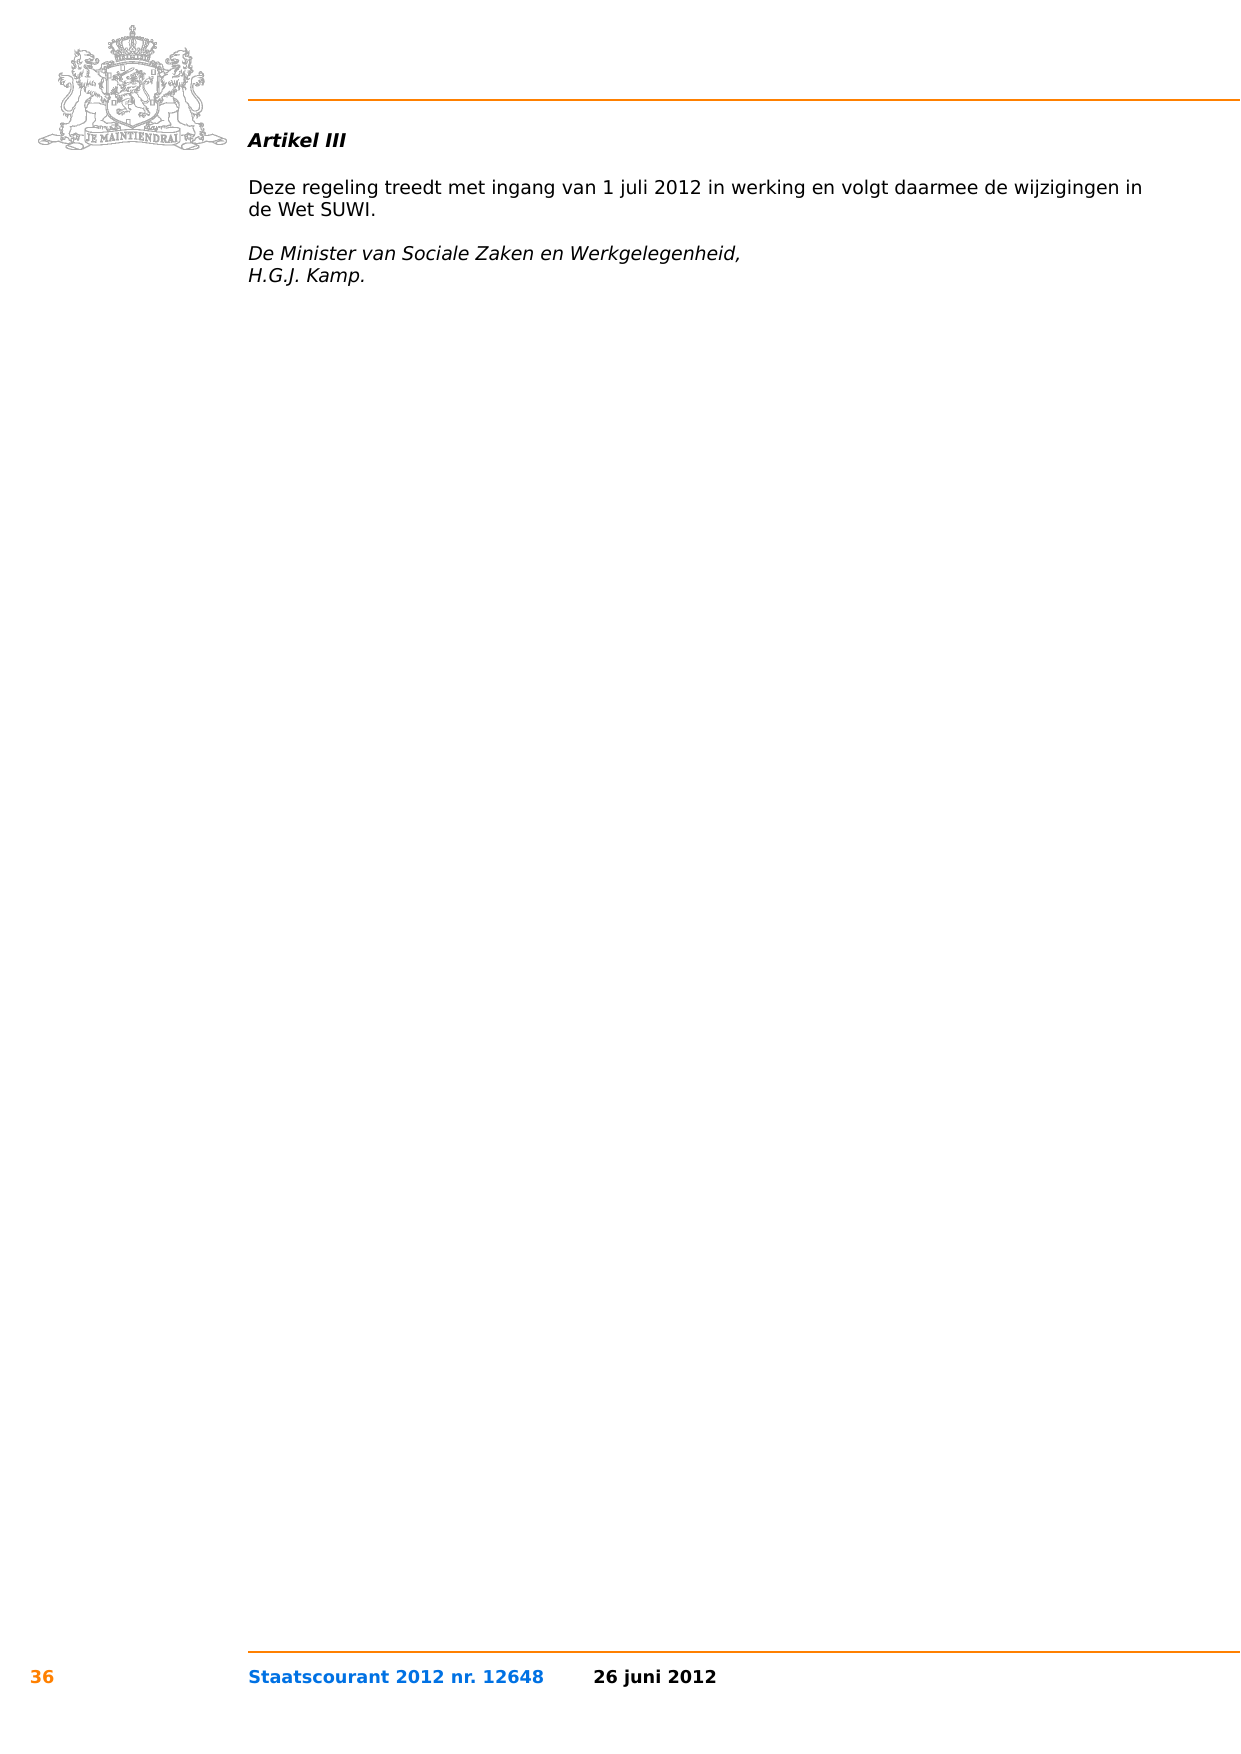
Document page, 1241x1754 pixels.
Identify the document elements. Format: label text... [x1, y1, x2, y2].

picture [38, 25, 227, 150]
subtitle Artikel III [248, 130, 1163, 152]
text De Minister van Sociale Zaken en Werkgelegenheid, H.G.J. Kamp. [248, 243, 1163, 287]
text Deze regeling treedt met ingang van 1 juli 2012 in werking en volgt daarmee de wijzigingen in de Wet SUWI. [248, 177, 1163, 221]
